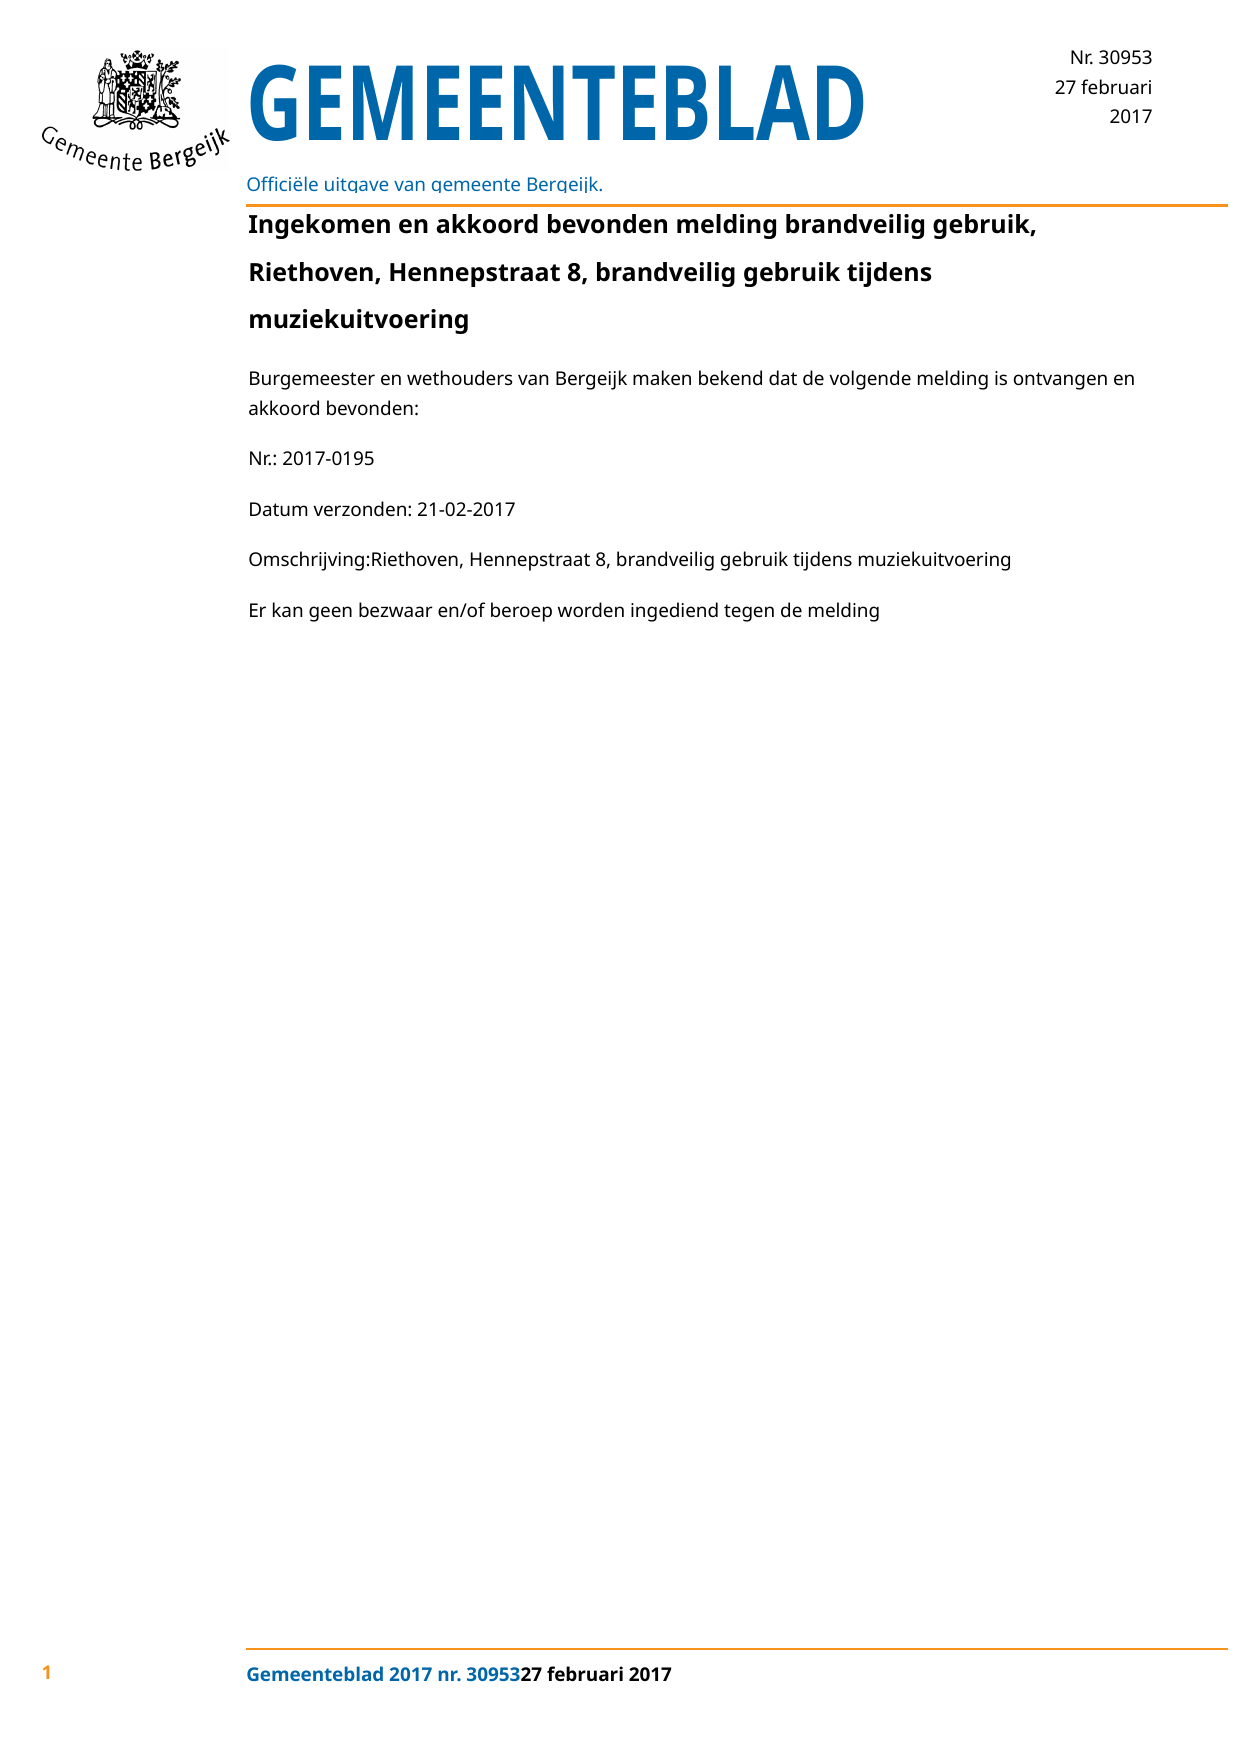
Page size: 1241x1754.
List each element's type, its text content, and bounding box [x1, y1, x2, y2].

text Omschrijving:Riethoven, Hennepstraat 8, brandveilig gebruik tijdens muziekuitvoering [248, 546, 1152, 572]
text Datum verzonden: 21-02-2017 [248, 496, 1152, 522]
text Er kan geen bezwaar en/of beroep worden ingediend tegen de melding [248, 597, 1152, 622]
text Nr.: 2017-0195 [248, 446, 1152, 471]
picture [41, 47, 231, 172]
text Burgemeester en wethouders van Bergeijk maken bekend dat de volgende melding is ontvangen en akkoord bevonden: [248, 366, 1152, 421]
text Ingekomen en akkoord bevonden melding brandveilig gebruik, Riethoven, Hennepstraat 8, brandveilig gebruik tijdens muziekuitvoering [248, 207, 1152, 336]
